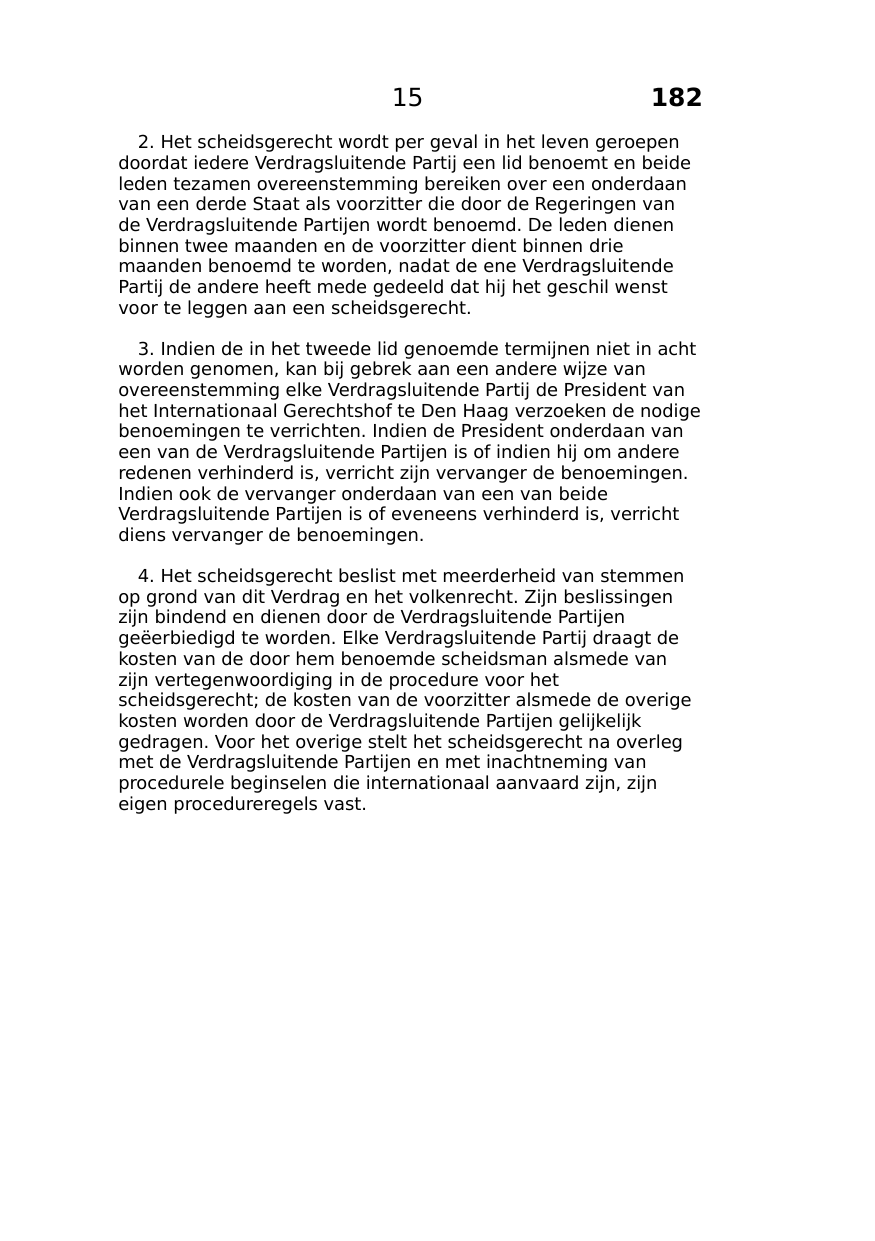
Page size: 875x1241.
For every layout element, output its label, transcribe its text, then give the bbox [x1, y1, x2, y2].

subtitle 4. Het scheidsgerecht beslist met meerderheid van stemmen op grond van dit Verdrag en het volkenrecht. Zijn beslissingen zijn bindend en dienen door de Verdragsluitende Partijen geëerbiedigd te worden. Elke Verdragsluitende Partij draagt de kosten van de door hem benoemde scheidsman alsmede van zijn vertegenwoordiging in de procedure voor het scheidsgerecht; de kosten van de voorzitter alsmede de overige kosten worden door de Verdragsluitende Partijen gelijkelijk gedragen. Voor het overige stelt het scheidsgerecht na overleg met de Verdragsluitende Partijen en met inachtneming van procedurele beginselen die internationaal aanvaard zijn, zijn eigen procedureregels vast. [118, 566, 703, 814]
subtitle 2. Het scheidsgerecht wordt per geval in het leven geroepen doordat iedere Verdragsluitende Partij een lid benoemt en beide leden tezamen overeenstemming bereiken over een onderdaan van een derde Staat als voorzitter die door de Regeringen van de Verdragsluitende Partijen wordt benoemd. De leden dienen binnen twee maanden en de voorzitter dient binnen drie maanden benoemd te worden, nadat de ene Verdragsluitende Partij de andere heeft mede gedeeld dat hij het geschil wenst voor te leggen aan een scheidsgerecht. [118, 132, 703, 318]
subtitle 3. Indien de in het tweede lid genoemde termijnen niet in acht worden genomen, kan bij gebrek aan een andere wijze van overeenstemming elke Verdragsluitende Partij de President van het Internationaal Gerechtshof te Den Haag verzoeken de nodige benoemingen te verrichten. Indien de President onderdaan van een van de Verdragsluitende Partijen is of indien hij om andere redenen verhinderd is, verricht zijn vervanger de benoemingen. Indien ook de vervanger onderdaan van een van beide Verdragsluitende Partijen is of eveneens verhinderd is, verricht diens vervanger de benoemingen. [118, 338, 703, 546]
